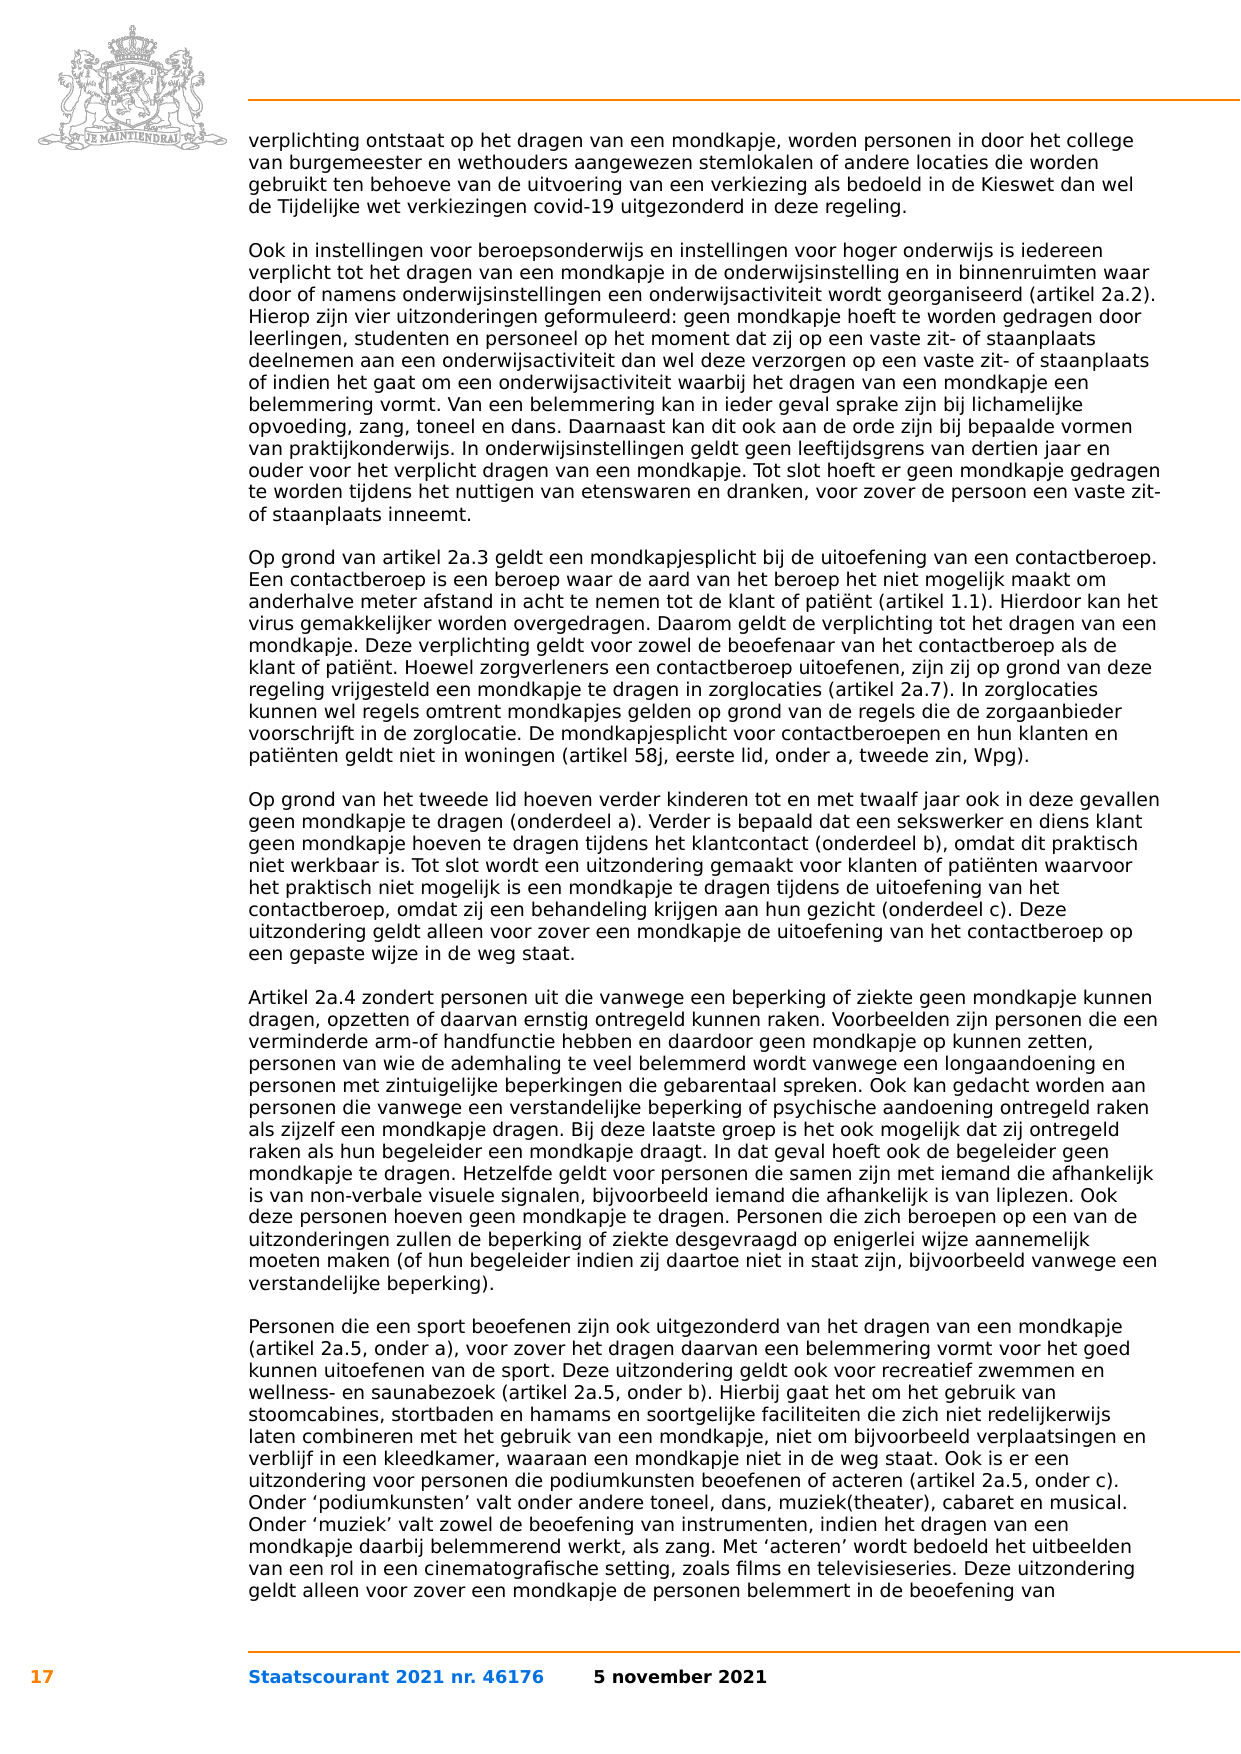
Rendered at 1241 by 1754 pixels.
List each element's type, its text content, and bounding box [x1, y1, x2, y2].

picture [38, 25, 227, 150]
text Artikel 2a.4 zondert personen uit die vanwege een beperking of ziekte geen mondkapje kunnen dragen, opzetten of daarvan ernstig ontregeld kunnen raken. Voorbeelden zijn personen die een verminderde arm-of handfunctie hebben en daardoor geen mondkapje op kunnen zetten, personen van wie de ademhaling te veel belemmerd wordt vanwege een longaandoening en personen met zintuigelijke beperkingen die gebarentaal spreken. Ook kan gedacht worden aan personen die vanwege een verstandelijke beperking of psychische aandoening ontregeld raken als zijzelf een mondkapje dragen. Bij deze laatste groep is het ook mogelijk dat zij ontregeld raken als hun begeleider een mondkapje draagt. In dat geval hoeft ook de begeleider geen mondkapje te dragen. Hetzelfde geldt voor personen die samen zijn met iemand die afhankelijk is van non-verbale visuele signalen, bijvoorbeeld iemand die afhankelijk is van liplezen. Ook deze personen hoeven geen mondkapje te dragen. Personen die zich beroepen op een van de uitzonderingen zullen de beperking of ziekte desgevraagd op enigerlei wijze aannemelijk moeten maken (of hun begeleider indien zij daartoe niet in staat zijn, bijvoorbeeld vanwege een verstandelijke beperking). [248, 987, 1163, 1294]
text Op grond van het tweede lid hoeven verder kinderen tot en met twaalf jaar ook in deze gevallen geen mondkapje te dragen (onderdeel a). Verder is bepaald dat een sekswerker en diens klant geen mondkapje hoeven te dragen tijdens het klantcontact (onderdeel b), omdat dit praktisch niet werkbaar is. Tot slot wordt een uitzondering gemaakt voor klanten of patiënten waarvoor het praktisch niet mogelijk is een mondkapje te dragen tijdens de uitoefening van het contactberoep, omdat zij een behandeling krijgen aan hun gezicht (onderdeel c). Deze uitzondering geldt alleen voor zover een mondkapje de uitoefening van het contactberoep op een gepaste wijze in de weg staat. [248, 789, 1163, 965]
text Op grond van artikel 2a.3 geldt een mondkapjesplicht bij de uitoefening van een contactberoep. Een contactberoep is een beroep waar de aard van het beroep het niet mogelijk maakt om anderhalve meter afstand in acht te nemen tot de klant of patiënt (artikel 1.1). Hierdoor kan het virus gemakkelijker worden overgedragen. Daarom geldt de verplichting tot het dragen van een mondkapje. Deze verplichting geldt voor zowel de beoefenaar van het contactberoep als de klant of patiënt. Hoewel zorgverleners een contactberoep uitoefenen, zijn zij op grond van deze regeling vrijgesteld een mondkapje te dragen in zorglocaties (artikel 2a.7). In zorglocaties kunnen wel regels omtrent mondkapjes gelden op grond van de regels die de zorgaanbieder voorschrijft in de zorglocatie. De mondkapjesplicht voor contactberoepen en hun klanten en patiënten geldt niet in woningen (artikel 58j, eerste lid, onder a, tweede zin, Wpg). [248, 547, 1163, 767]
text Personen die een sport beoefenen zijn ook uitgezonderd van het dragen van een mondkapje (artikel 2a.5, onder a), voor zover het dragen daarvan een belemmering vormt voor het goed kunnen uitoefenen van de sport. Deze uitzondering geldt ook voor recreatief zwemmen en wellness- en saunabezoek (artikel 2a.5, onder b). Hierbij gaat het om het gebruik van stoomcabines, stortbaden en hamams en soortgelijke faciliteiten die zich niet redelijkerwijs laten combineren met het gebruik van een mondkapje, niet om bijvoorbeeld verplaatsingen en verblijf in een kleedkamer, waaraan een mondkapje niet in de weg staat. Ook is er een uitzondering voor personen die podiumkunsten beoefenen of acteren (artikel 2a.5, onder c). Onder ‘podiumkunsten’ valt onder andere toneel, dans, muziek(theater), cabaret en musical. Onder ‘muziek’ valt zowel de beoefening van instrumenten, indien het dragen van een mondkapje daarbij belemmerend werkt, als zang. Met ‘acteren’ wordt bedoeld het uitbeelden van een rol in een cinematografische setting, zoals films en televisieseries. Deze uitzondering geldt alleen voor zover een mondkapje de personen belemmert in de beoefening van [248, 1316, 1163, 1602]
text verplichting ontstaat op het dragen van een mondkapje, worden personen in door het college van burgemeester en wethouders aangewezen stemlokalen of andere locaties die worden gebruikt ten behoeve van de uitvoering van een verkiezing als bedoeld in de Kieswet dan wel de Tijdelijke wet verkiezingen covid-19 uitgezonderd in deze regeling. [248, 130, 1163, 218]
text Ook in instellingen voor beroepsonderwijs en instellingen voor hoger onderwijs is iedereen verplicht tot het dragen van een mondkapje in de onderwijsinstelling en in binnenruimten waar door of namens onderwijsinstellingen een onderwijsactiviteit wordt georganiseerd (artikel 2a.2). Hierop zijn vier uitzonderingen geformuleerd: geen mondkapje hoeft te worden gedragen door leerlingen, studenten en personeel op het moment dat zij op een vaste zit- of staanplaats deelnemen aan een onderwijsactiviteit dan wel deze verzorgen op een vaste zit- of staanplaats of indien het gaat om een onderwijsactiviteit waarbij het dragen van een mondkapje een belemmering vormt. Van een belemmering kan in ieder geval sprake zijn bij lichamelijke opvoeding, zang, toneel en dans. Daarnaast kan dit ook aan de orde zijn bij bepaalde vormen van praktijkonderwijs. In onderwijsinstellingen geldt geen leeftijdsgrens van dertien jaar en ouder voor het verplicht dragen van een mondkapje. Tot slot hoeft er geen mondkapje gedragen te worden tijdens het nuttigen van etenswaren en dranken, voor zover de persoon een vaste zit- of staanplaats inneemt. [248, 240, 1163, 525]
